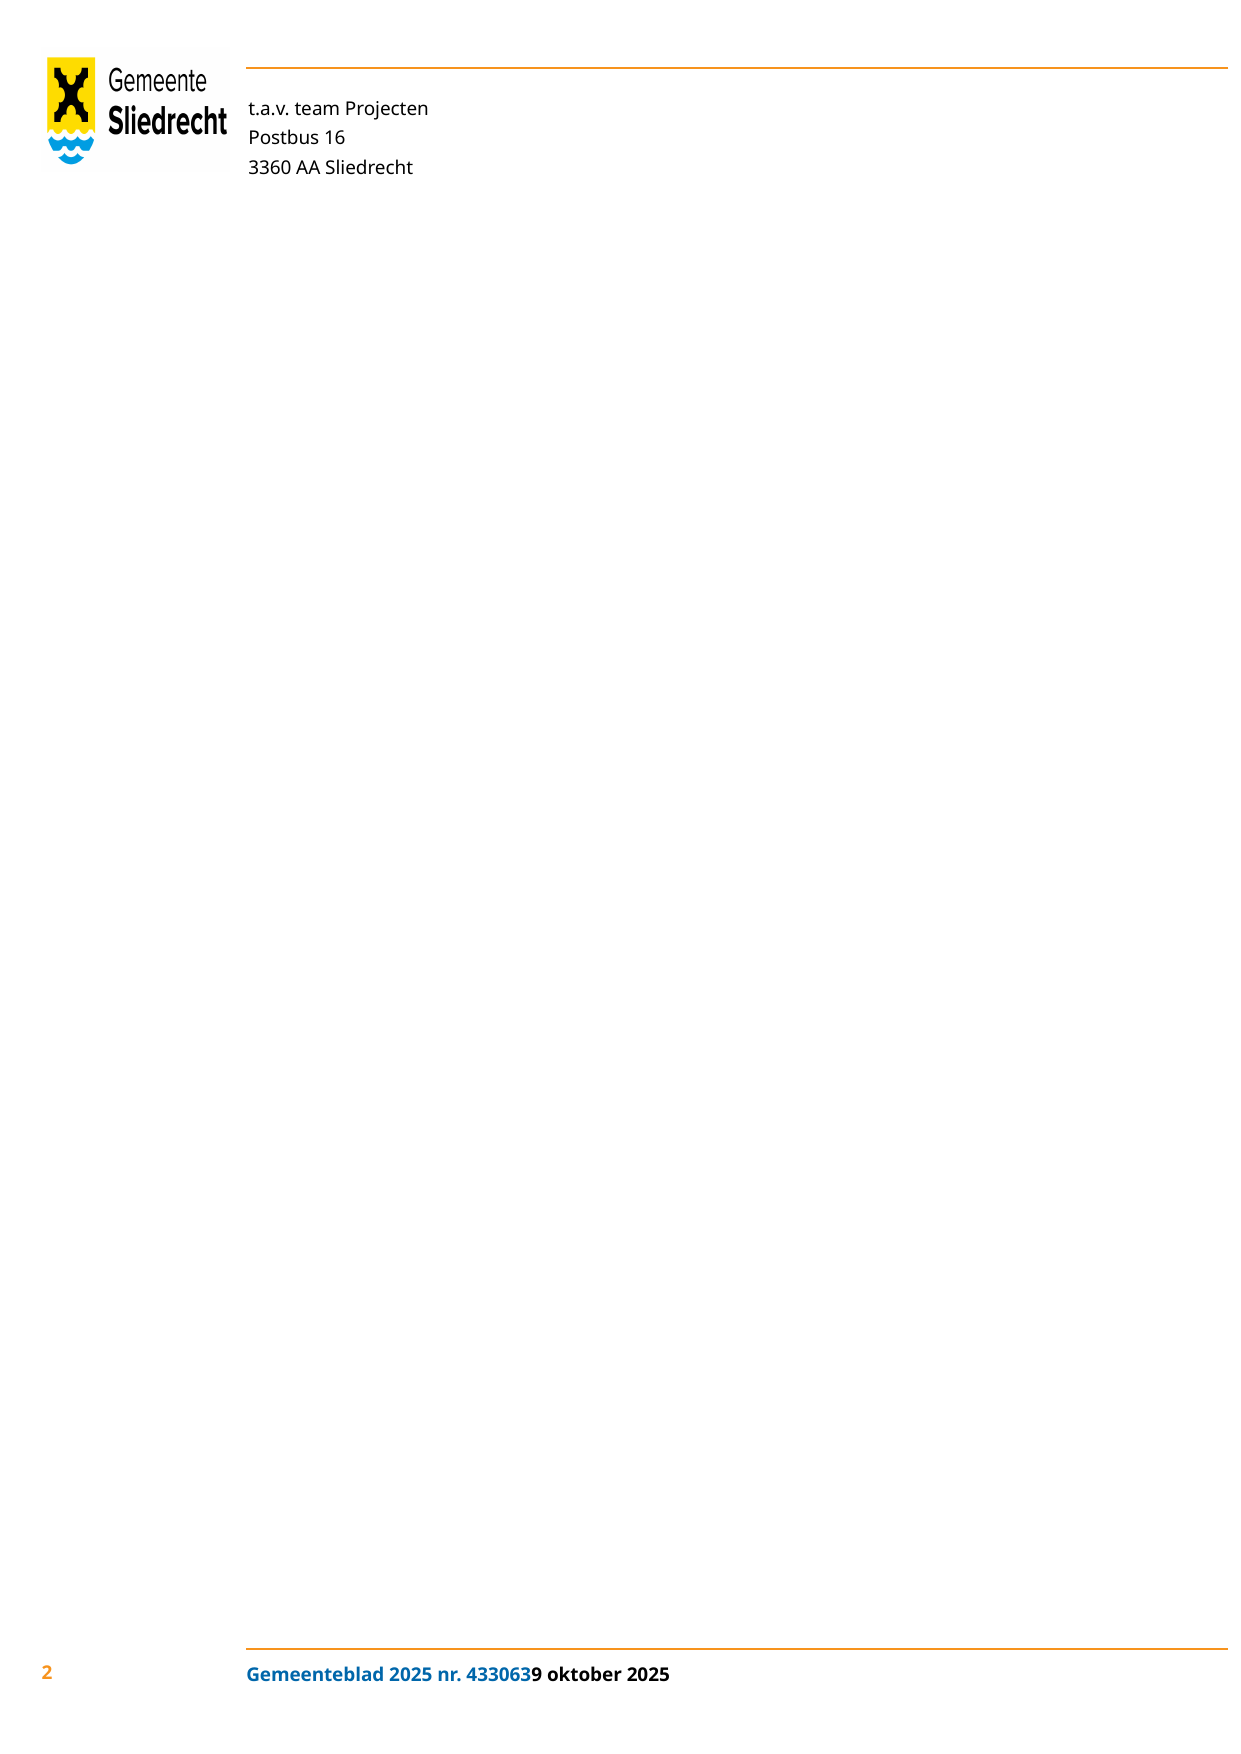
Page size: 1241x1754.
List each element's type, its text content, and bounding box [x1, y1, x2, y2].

picture [41, 47, 231, 172]
text Postbus 16 [248, 124, 1152, 150]
text 3360 AA Sliedrecht [248, 154, 1152, 180]
text t.a.v. team Projecten [248, 95, 1152, 121]
